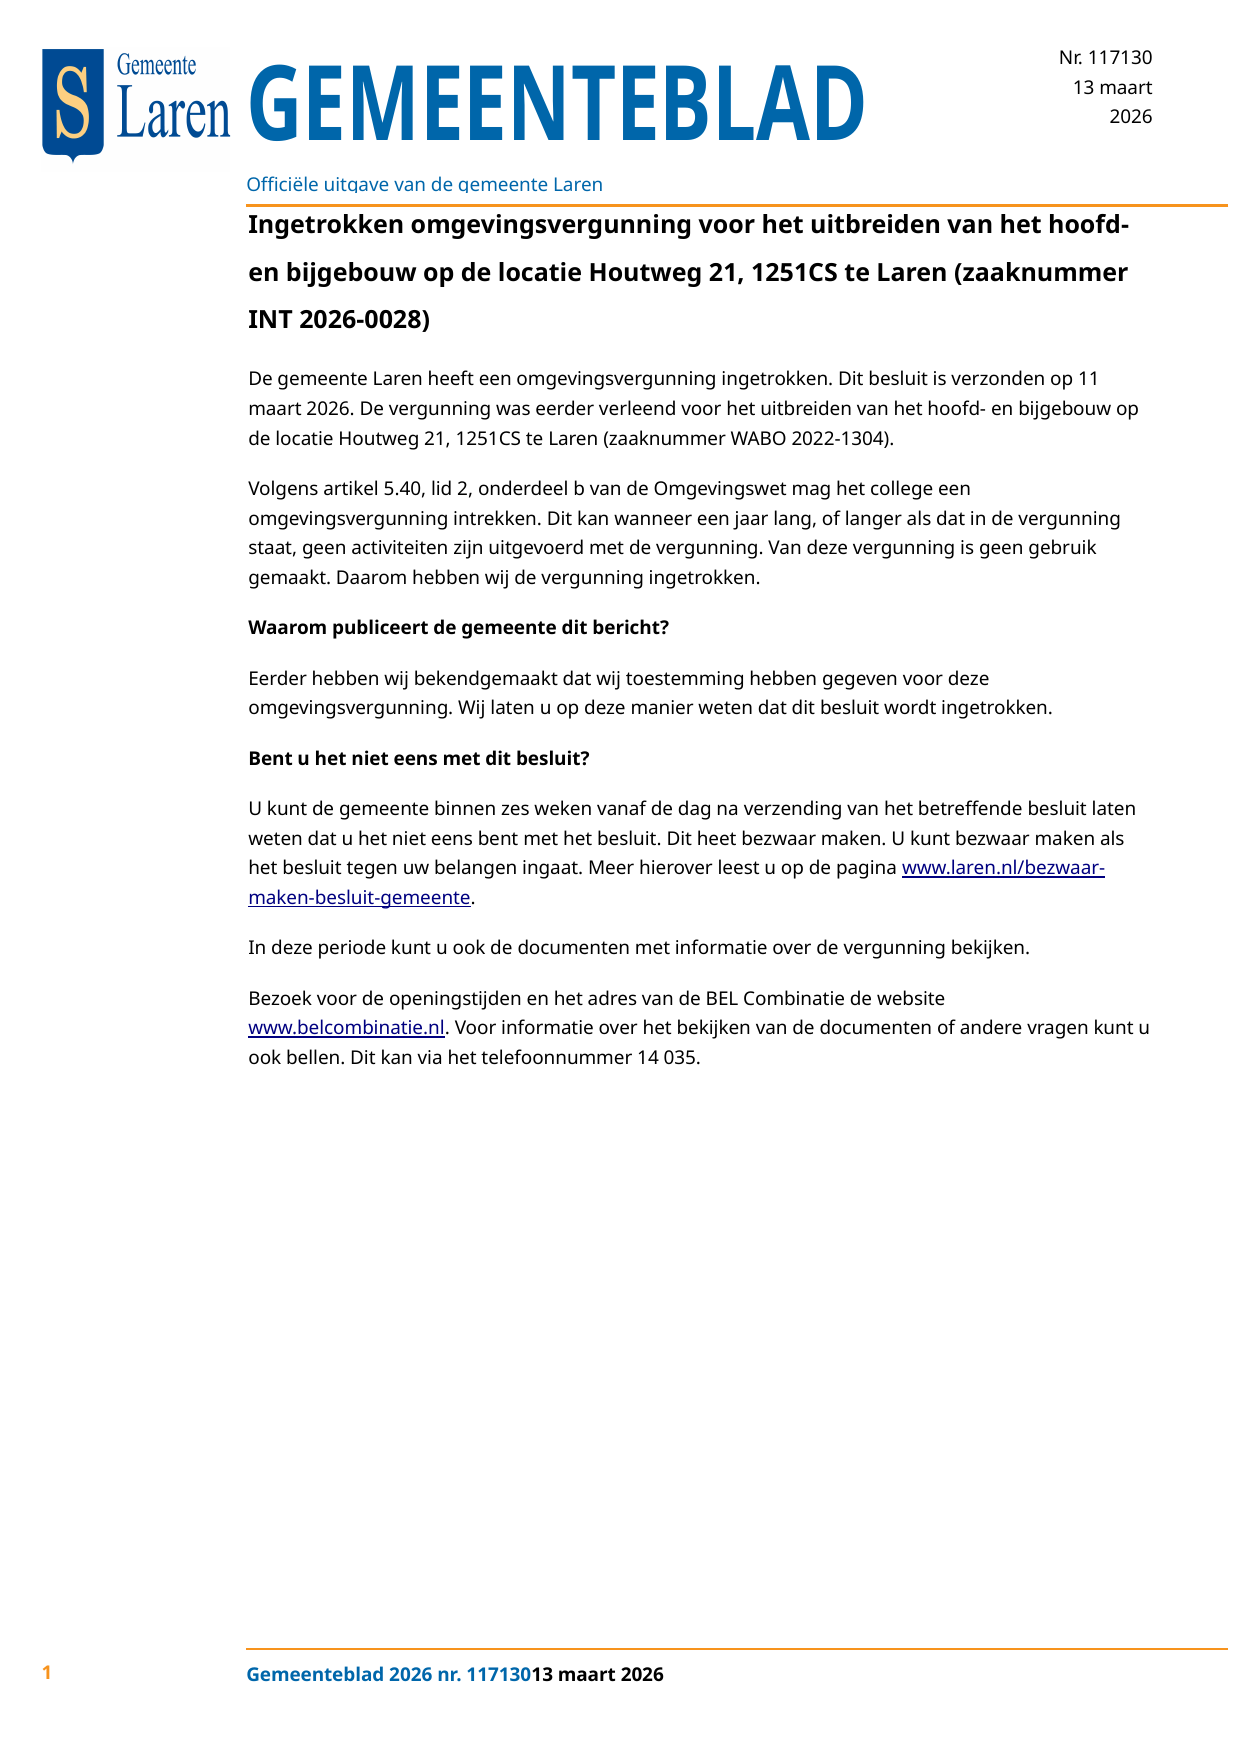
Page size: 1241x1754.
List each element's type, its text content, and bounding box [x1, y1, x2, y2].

text Eerder hebben wij bekendgemaakt dat wij toestemming hebben gegeven voor deze omgevingsvergunning. Wij laten u op deze manier weten dat dit besluit wordt ingetrokken. [248, 665, 1152, 720]
text Bent u het niet eens met dit besluit? [248, 745, 1152, 770]
text De gemeente Laren heeft een omgevingsvergunning ingetrokken. Dit besluit is verzonden op 11 maart 2026. De vergunning was eerder verleend voor het uitbreiden van het hoofd- en bijgebouw op de locatie Houtweg 21, 1251CS te Laren (zaaknummer WABO 2022-1304). [248, 366, 1152, 450]
text Waarom publiceert de gemeente dit bericht? [248, 614, 1152, 640]
text U kunt de gemeente binnen zes weken vanaf de dag na verzending van het betreffende besluit laten weten dat u het niet eens bent met het besluit. Dit heet bezwaar maken. U kunt bezwaar maken als het besluit tegen uw belangen ingaat. Meer hierover leest u op de pagina www.laren.nl/bezwaar-maken-besluit-gemeente. [248, 795, 1152, 909]
text Ingetrokken omgevingsvergunning voor het uitbreiden van het hoofd- en bijgebouw op de locatie Houtweg 21, 1251CS te Laren (zaaknummer INT 2026-0028) [248, 207, 1152, 336]
picture [41, 47, 231, 172]
text Volgens artikel 5.40, lid 2, onderdeel b van de Omgevingswet mag het college een omgevingsvergunning intrekken. Dit kan wanneer een jaar lang, of langer als dat in de vergunning staat, geen activiteiten zijn uitgevoerd met de vergunning. Van deze vergunning is geen gebruik gemaakt. Daarom hebben wij de vergunning ingetrokken. [248, 475, 1152, 589]
text In deze periode kunt u ook de documenten met informatie over de vergunning bekijken. [248, 934, 1152, 960]
text Bezoek voor de openingstijden en het adres van de BEL Combinatie de website www.belcombinatie.nl. Voor informatie over het bekijken van de documenten of andere vragen kunt u ook bellen. Dit kan via het telefoonnummer 14 035. [248, 985, 1152, 1069]
